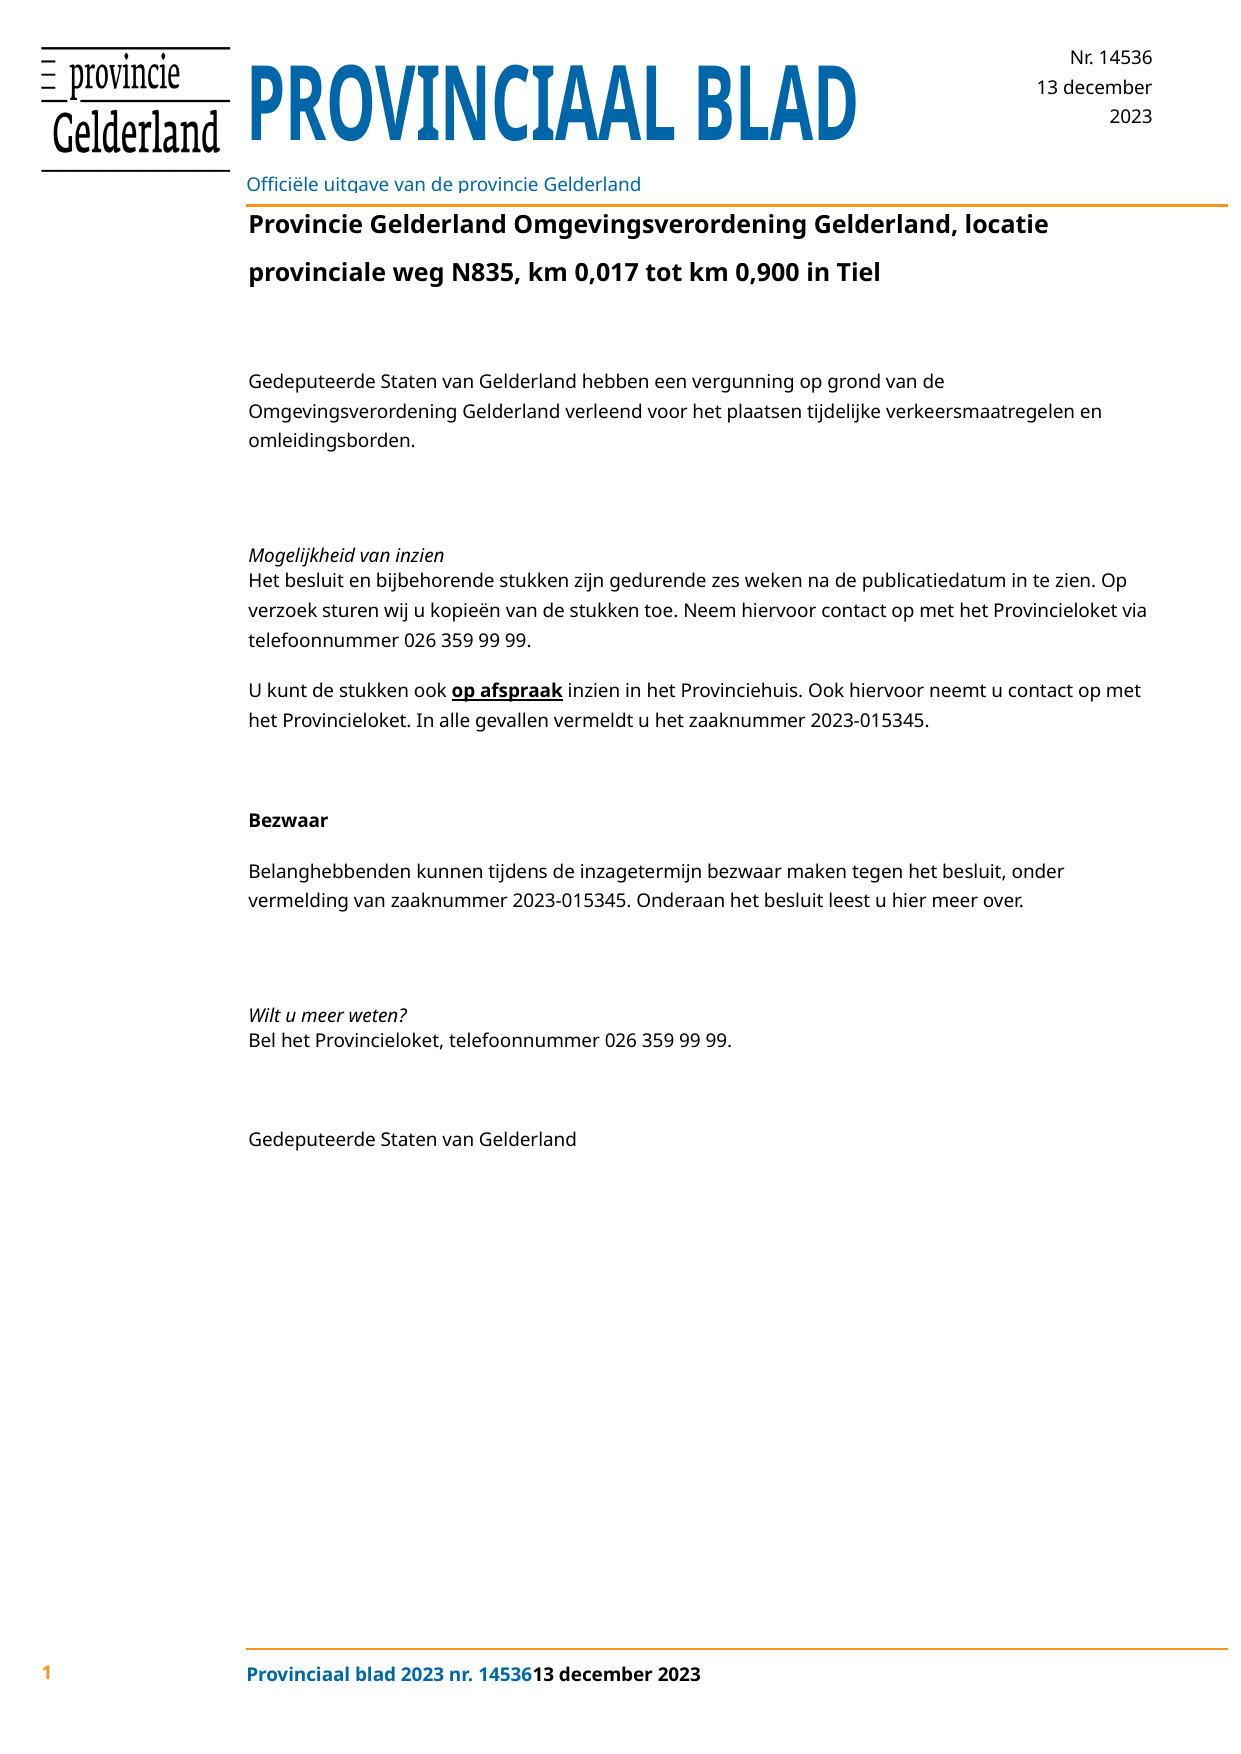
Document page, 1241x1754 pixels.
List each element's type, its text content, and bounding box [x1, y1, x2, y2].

text Het besluit en bijbehorende stukken zijn gedurende zes weken na de publicatiedatum in te zien. Op verzoek sturen wij u kopieën van de stukken toe. Neem hiervoor contact op met het Provincieloket via telefoonnummer 026 359 99 99. [248, 568, 1152, 652]
text Provincie Gelderland Omgevingsverordening Gelderland, locatie provinciale weg N835, km 0,017 tot km 0,900 in Tiel [248, 207, 1152, 288]
text Wilt u meer weten? [248, 1002, 1152, 1028]
text Belanghebbenden kunnen tijdens de inzagetermijn bezwaar maken tegen het besluit, onder vermelding van zaaknummer 2023-015345. Onderaan het besluit leest u hier meer over. [248, 858, 1152, 913]
picture [41, 47, 231, 172]
text Bezwaar [248, 808, 1152, 833]
text Gedeputeerde Staten van Gelderland [248, 1126, 1152, 1152]
text U kunt de stukken ook op afspraak inzien in het Provinciehuis. Ook hiervoor neemt u contact op met het Provincieloket. In alle gevallen vermeldt u het zaaknummer 2023-015345. [248, 677, 1152, 732]
text Gedeputeerde Staten van Gelderland hebben een vergunning op grond van de Omgevingsverordening Gelderland verleend voor het plaatsen tijdelijke verkeersmaatregelen en omleidingsborden. [248, 368, 1152, 453]
text Mogelijkheid van inzien [248, 542, 1152, 568]
text Bel het Provincieloket, telefoonnummer 026 359 99 99. [248, 1028, 1152, 1053]
